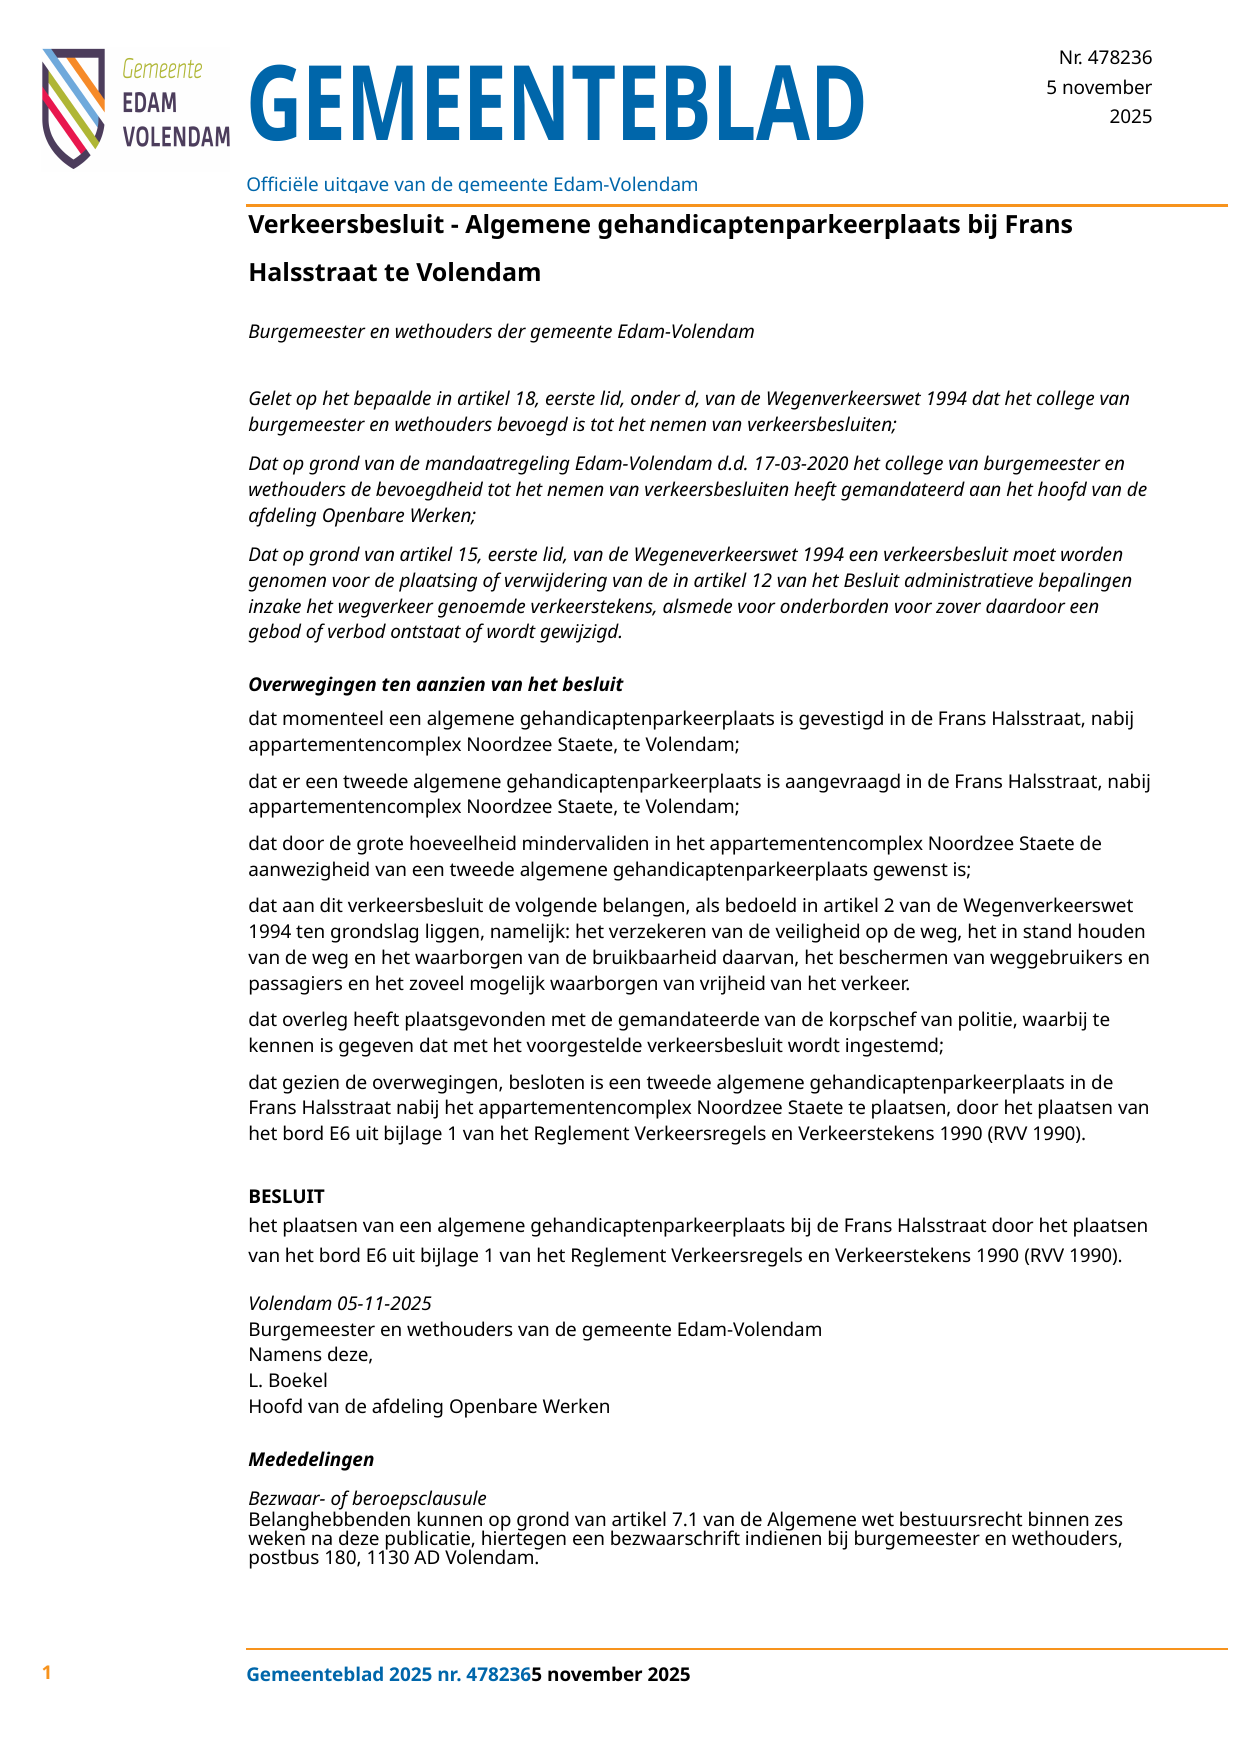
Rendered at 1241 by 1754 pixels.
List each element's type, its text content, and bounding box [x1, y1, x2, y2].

text Dat op grond van de mandaatregeling Edam-Volendam d.d. 17-03-2020 het college van burgemeester en wethouders de bevoegdheid tot het nemen van verkeersbesluiten heeft gemandateerd aan het hoofd van de afdeling Openbare Werken; [248, 451, 1152, 528]
text Belanghebbenden kunnen op grond van artikel 7.1 van de Algemene wet bestuursrecht binnen zes weken na deze publicatie, hiertegen een bezwaarschrift indienen bij burgemeester en wethouders, postbus 180, 1130 AD Volendam. [248, 1511, 1152, 1569]
text dat gezien de overwegingen, besloten is een tweede algemene gehandicaptenparkeerplaats in de Frans Halsstraat nabij het appartementencomplex Noordzee Staete te plaatsen, door het plaatsen van het bord E6 uit bijlage 1 van het Reglement Verkeersregels en Verkeerstekens 1990 (RVV 1990). [248, 1069, 1152, 1146]
text L. Boekel [248, 1367, 1152, 1393]
text dat door de grote hoeveelheid mindervaliden in het appartementencomplex Noordzee Staete de aanwezigheid van een tweede algemene gehandicaptenparkeerplaats gewenst is; [248, 830, 1152, 882]
text Gelet op het bepaalde in artikel 18, eerste lid, onder d, van de Wegenverkeerswet 1994 dat het college van burgemeester en wethouders bevoegd is tot het nemen van verkeersbesluiten; [248, 386, 1152, 437]
text Mededelingen [248, 1446, 1152, 1472]
text dat er een tweede algemene gehandicaptenparkeerplaats is aangevraagd in de Frans Halsstraat, nabij appartementencomplex Noordzee Staete, te Volendam; [248, 768, 1152, 819]
text Burgemeester en wethouders der gemeente Edam-Volendam [248, 318, 1152, 344]
text Bezwaar- of beroepsclausule [248, 1485, 1152, 1511]
text Overwegingen ten aanzien van het besluit [248, 671, 1152, 697]
text Verkeersbesluit - Algemene gehandicaptenparkeerplaats bij Frans Halsstraat te Volendam [248, 207, 1152, 288]
text dat aan dit verkeersbesluit de volgende belangen, als bedoeld in artikel 2 van de Wegenverkeerswet 1994 ten grondslag liggen, namelijk: het verzekeren van de veiligheid op de weg, het in stand houden van de weg en het waarborgen van de bruikbaarheid daarvan, het beschermen van weggebruikers en passagiers en het zoveel mogelijk waarborgen van vrijheid van het verkeer. [248, 893, 1152, 996]
text dat overleg heeft plaatsgevonden met de gemandateerde van de korpschef van politie, waarbij te kennen is gegeven dat met het voorgestelde verkeersbesluit wordt ingestemd; [248, 1006, 1152, 1058]
text Dat op grond van artikel 15, eerste lid, van de Wegeneverkeerswet 1994 een verkeersbesluit moet worden genomen voor de plaatsing of verwijdering van de in artikel 12 van het Besluit administratieve bepalingen inzake het wegverkeer genoemde verkeerstekens, alsmede voor onderborden voor zover daardoor een gebod of verbod ontstaat of wordt gewijzigd. [248, 541, 1152, 644]
text Burgemeester en wethouders van de gemeente Edam-Volendam [248, 1316, 1152, 1341]
text Namens deze, [248, 1341, 1152, 1367]
text dat momenteel een algemene gehandicaptenparkeerplaats is gevestigd in de Frans Halsstraat, nabij appartementencomplex Noordzee Staete, te Volendam; [248, 705, 1152, 757]
text BESLUIT [248, 1183, 1152, 1209]
text het plaatsen van een algemene gehandicaptenparkeerplaats bij de Frans Halsstraat door het plaatsen van het bord E6 uit bijlage 1 van het Reglement Verkeersregels en Verkeerstekens 1990 (RVV 1990). [248, 1213, 1152, 1268]
text Hoofd van de afdeling Openbare Werken [248, 1393, 1152, 1419]
picture [41, 47, 231, 172]
text Volendam 05-11-2025 [248, 1290, 1152, 1316]
